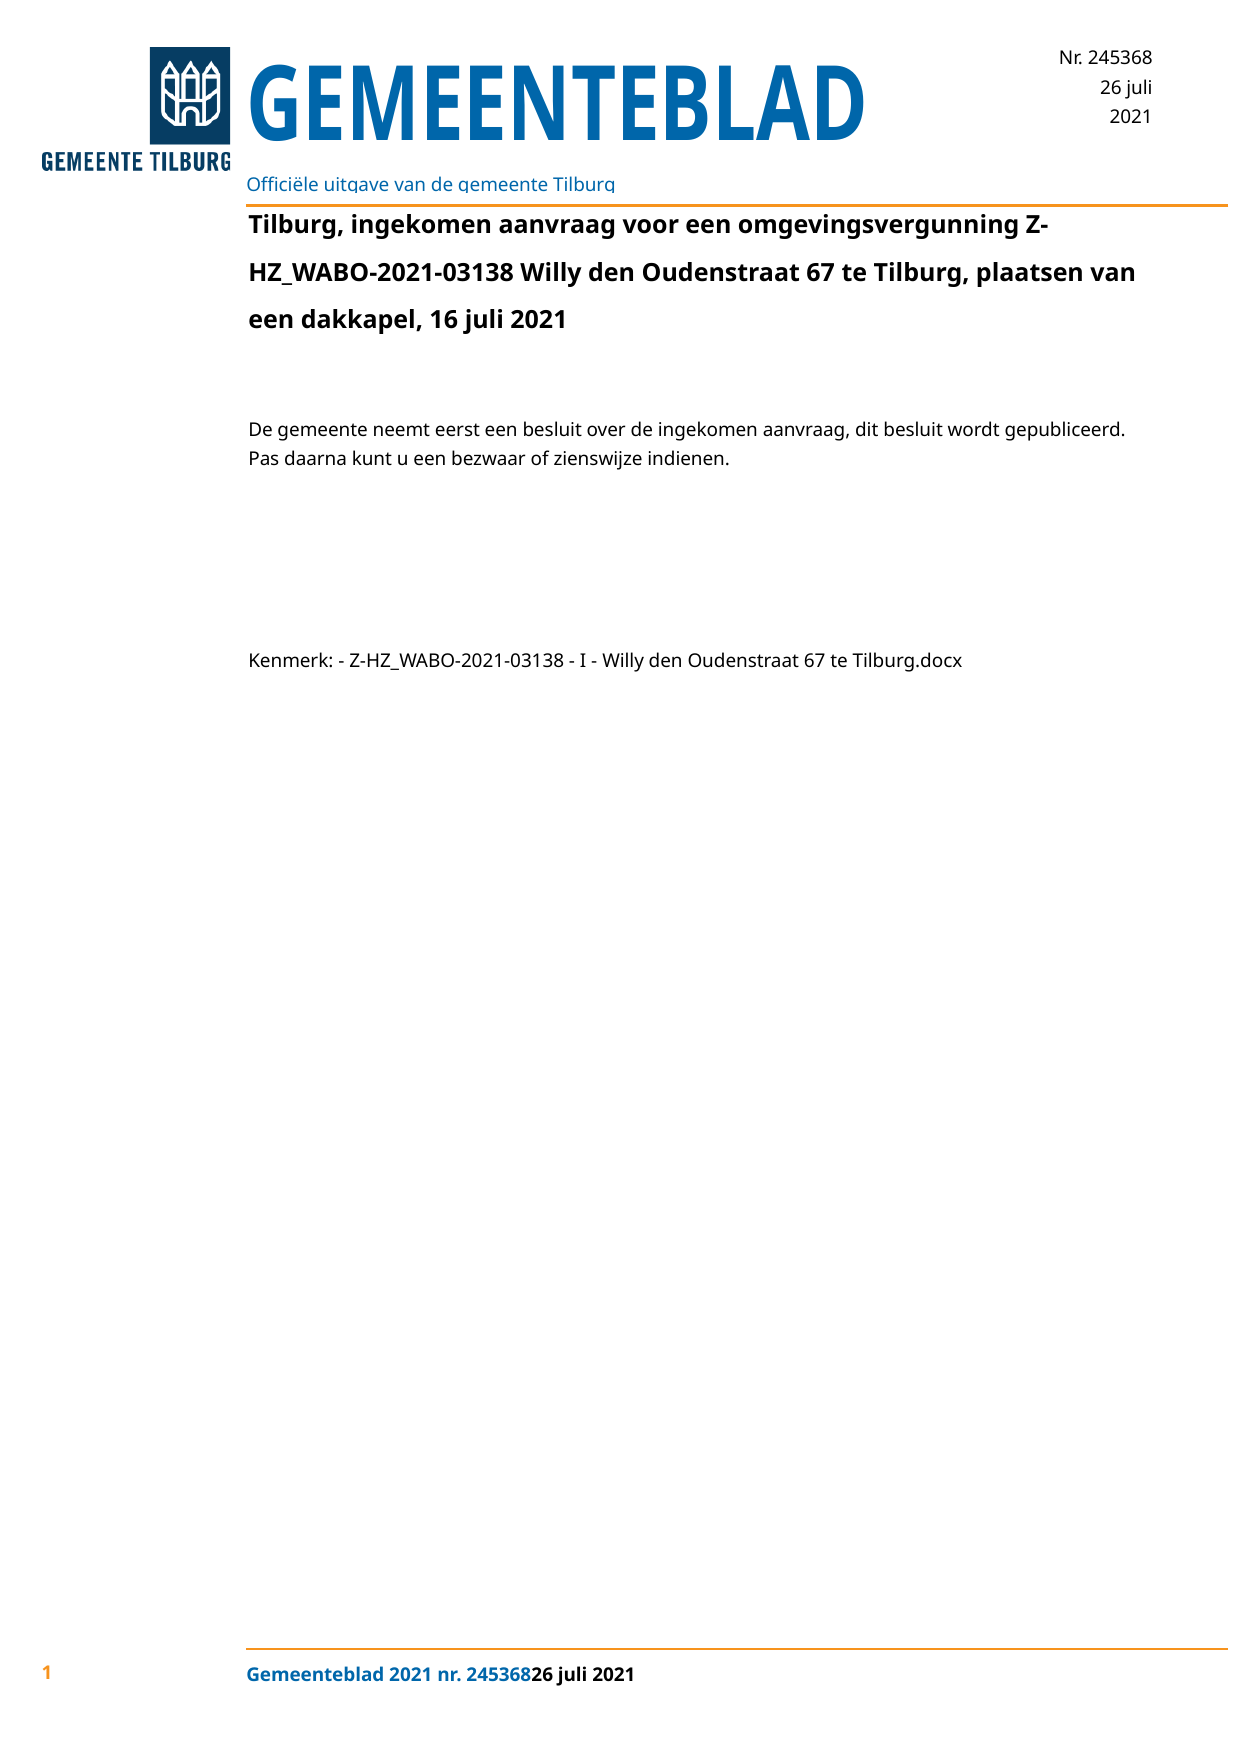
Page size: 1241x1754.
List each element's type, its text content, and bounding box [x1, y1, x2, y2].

text Tilburg, ingekomen aanvraag voor een omgevingsvergunning Z-HZ_WABO-2021-03138 Willy den Oudenstraat 67 te Tilburg, plaatsen van een dakkapel, 16 juli 2021 [248, 207, 1152, 336]
picture [41, 47, 231, 172]
text De gemeente neemt eerst een besluit over de ingekomen aanvraag, dit besluit wordt gepubliceerd. Pas daarna kunt u een bezwaar of zienswijze indienen. [248, 416, 1152, 471]
text Kenmerk: - Z-HZ_WABO-2021-03138 - I - Willy den Oudenstraat 67 te Tilburg.docx [248, 647, 1152, 673]
